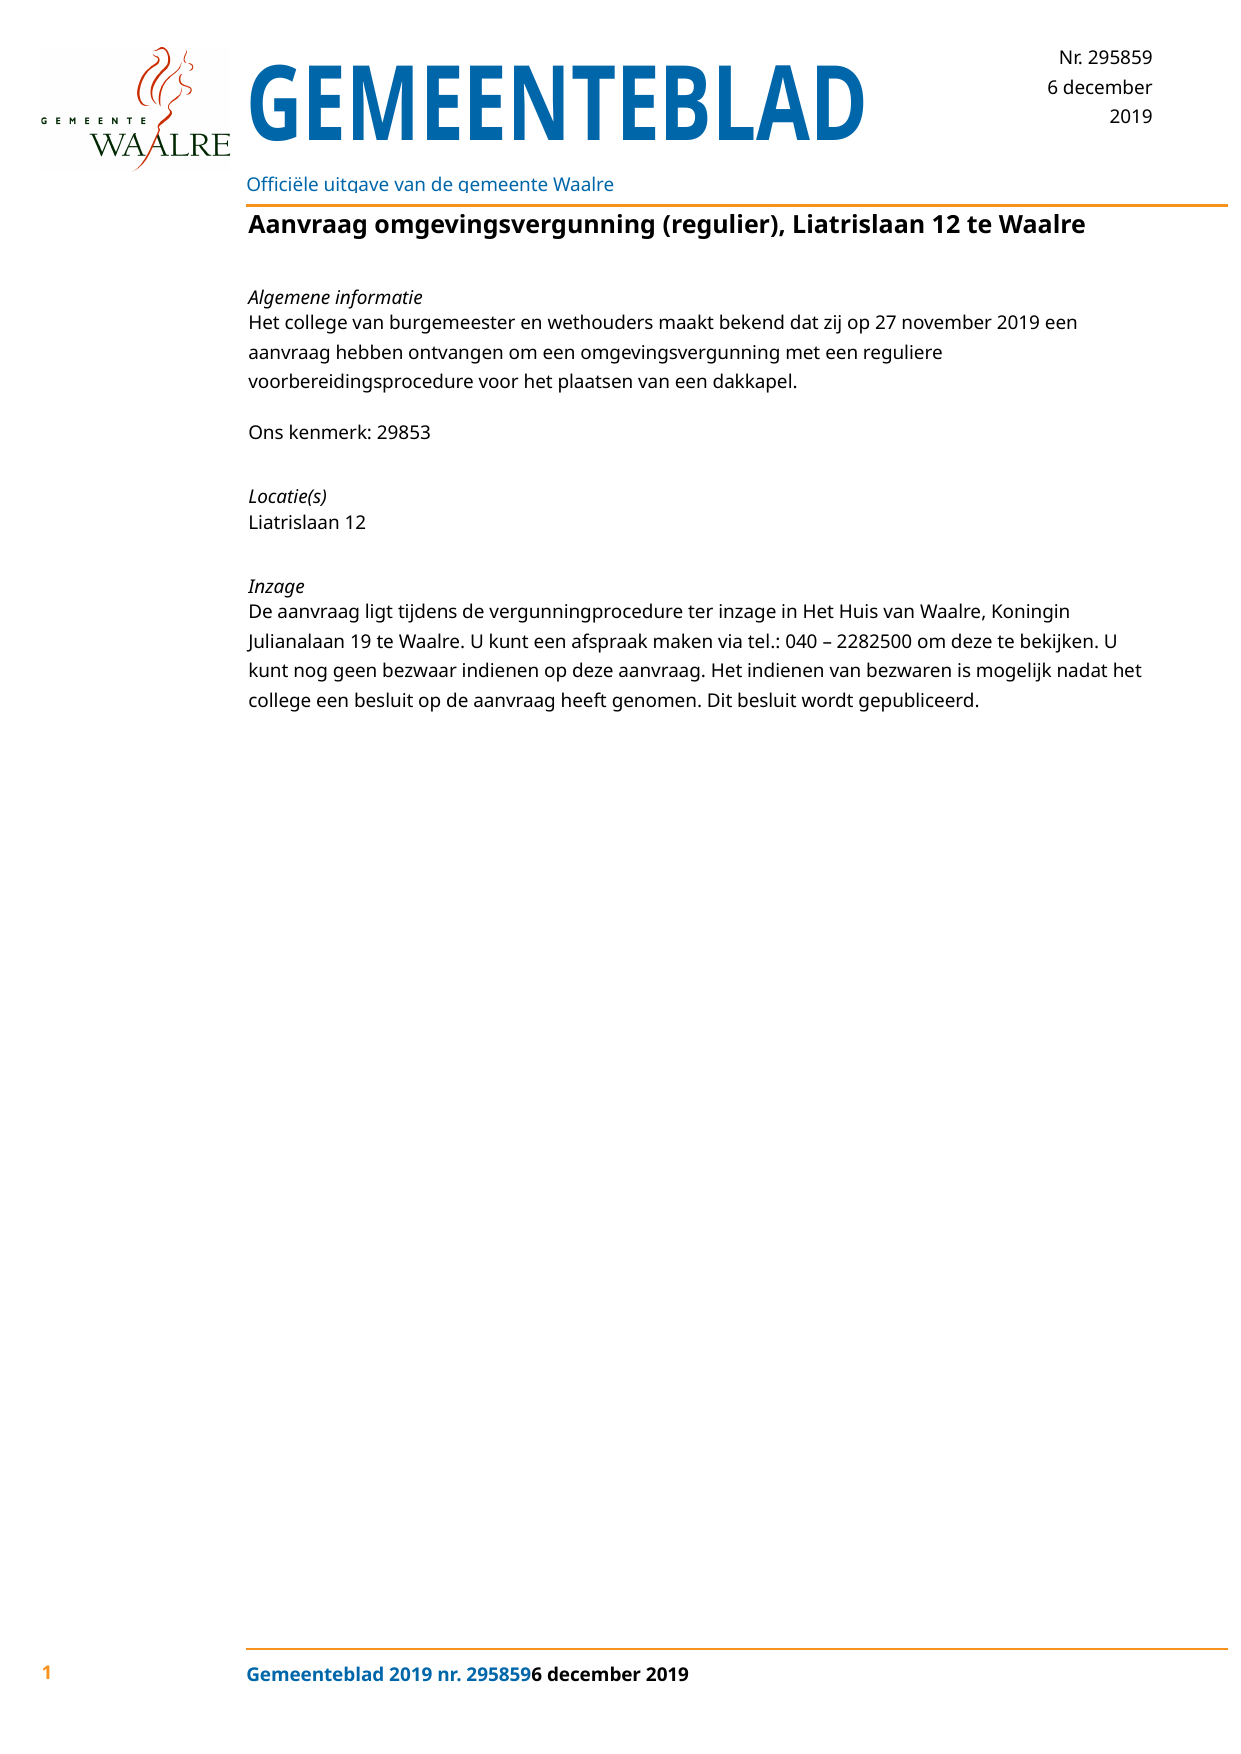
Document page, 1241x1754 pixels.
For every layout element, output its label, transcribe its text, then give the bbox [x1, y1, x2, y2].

text De aanvraag ligt tijdens de vergunningprocedure ter inzage in Het Huis van Waalre, Koningin Julianalaan 19 te Waalre. U kunt een afspraak maken via tel.: 040 – 2282500 om deze te bekijken. U kunt nog geen bezwaar indienen op deze aanvraag. Het indienen van bezwaren is mogelijk nadat het college een besluit op de aanvraag heeft genomen. Dit besluit wordt gepubliceerd. [248, 598, 1152, 713]
text Inzage [248, 573, 1152, 598]
picture [41, 47, 231, 172]
text Aanvraag omgevingsvergunning (regulier), Liatrislaan 12 te Waalre [248, 207, 1152, 241]
text Algemene informatie [248, 284, 1152, 309]
text Liatrislaan 12 [248, 509, 1152, 534]
text Locatie(s) [248, 483, 1152, 509]
text Ons kenmerk: 29853 [248, 419, 1152, 445]
text Het college van burgemeester en wethouders maakt bekend dat zij op 27 november 2019 een aanvraag hebben ontvangen om een omgevingsvergunning met een reguliere voorbereidingsprocedure voor het plaatsen van een dakkapel. [248, 309, 1152, 394]
